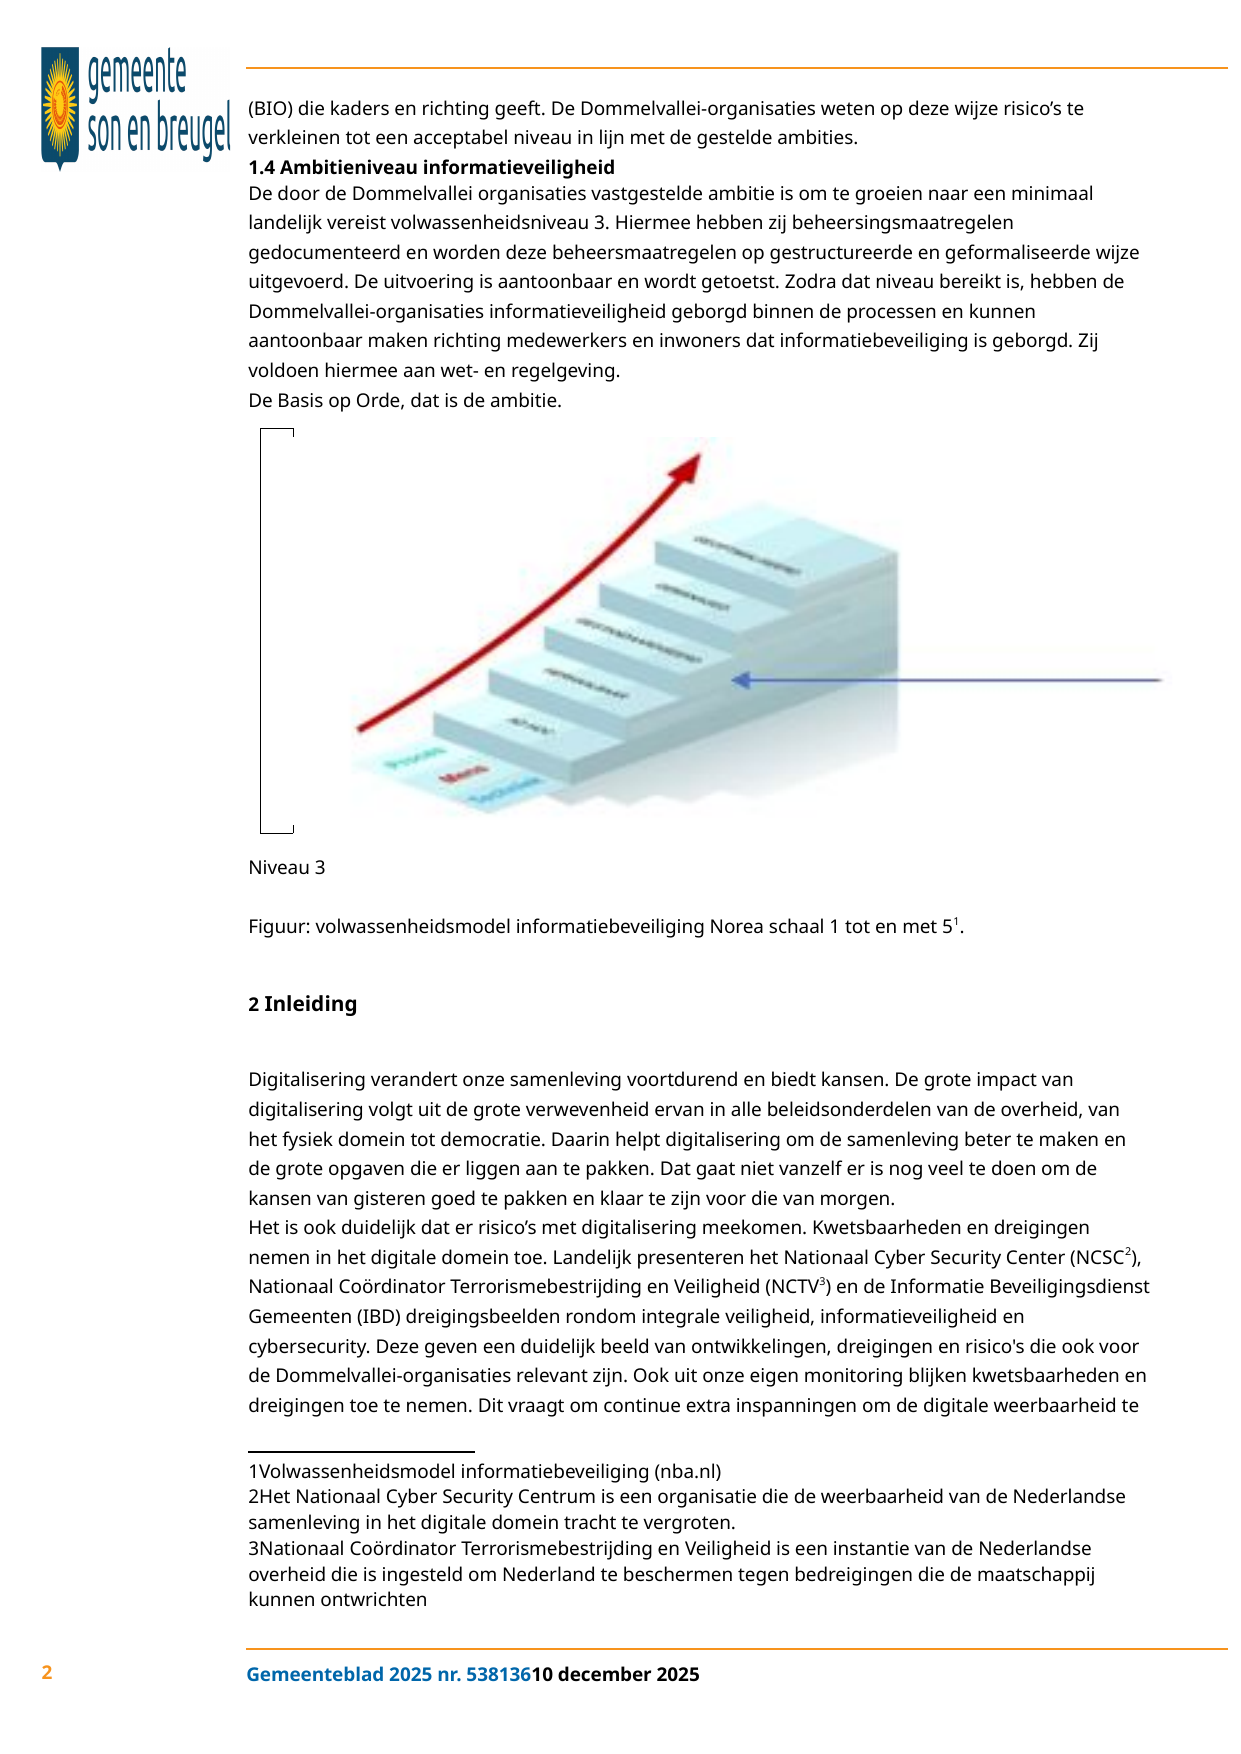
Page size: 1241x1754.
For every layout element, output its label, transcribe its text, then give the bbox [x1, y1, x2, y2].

text De Basis op Orde, dat is de ambitie. [248, 387, 1152, 412]
picture [41, 47, 231, 172]
text Digitalisering verandert onze samenleving voortdurend en biedt kansen. De grote impact van digitalisering volgt uit de grote verwevenheid ervan in alle beleidsonderdelen van de overheid, van het fysiek domein tot democratie. Daarin helpt digitalisering om de samenleving beter te maken en de grote opgaven die er liggen aan te pakken. Dat gaat niet vanzelf er is nog veel te doen om de kansen van gisteren goed te pakken en klaar te zijn voor die van morgen. [248, 1067, 1152, 1211]
text (BIO) die kaders en richting geeft. De Dommelvallei-organisaties weten op deze wijze risico’s te verkleinen tot een acceptabel niveau in lijn met de gestelde ambities. [248, 95, 1152, 150]
text Het is ook duidelijk dat er risico’s met digitalisering meekomen. Kwetsbaarheden en dreigingen nemen in het digitale domein toe. Landelijk presenteren het Nationaal Cyber Security Center (NCSC), Nationaal Coördinator Terrorismebestrijding en Veiligheid (NCTV) en de Informatie Beveiligingsdienst Gemeenten (IBD) dreigingsbeelden rondom integrale veiligheid, informatieveiligheid en cybersecurity. Deze geven een duidelijk beeld van ontwikkelingen, dreigingen en risico's die ook voor de Dommelvallei-organisaties relevant zijn. Ook uit onze eigen monitoring blijken kwetsbaarheden en dreigingen toe te nemen. Dit vraagt om continue extra inspanningen om de digitale weerbaarheid te [248, 1214, 1152, 1418]
text Figuur: volwassenheidsmodel informatiebeveiliging Norea schaal 1 tot en met 5. [248, 914, 1152, 939]
text 2 Inleiding [248, 989, 1152, 1017]
text Volwassenheidsmodel informatiebeveiliging (nba.nl) [248, 1458, 1152, 1483]
text Het Nationaal Cyber Security Centrum is een organisatie die de weerbaarheid van de Nederlandse samenleving in het digitale domein tracht te vergroten. [248, 1483, 1152, 1535]
text 1.4 Ambitieniveau informatieveiligheid [248, 154, 1152, 180]
text Nationaal Coördinator Terrorismebestrijding en Veiligheid is een instantie van de Nederlandse overheid die is ingesteld om Nederland te beschermen tegen bedreigingen die de maatschappij kunnen ontwrichten [248, 1535, 1152, 1612]
text Niveau 3 [248, 854, 1152, 880]
text De door de Dommelvallei organisaties vastgestelde ambitie is om te groeien naar een minimaal landelijk vereist volwassenheidsniveau 3. Hiermee hebben zij beheersingsmaatregelen gedocumenteerd en worden deze beheersmaatregelen op gestructureerde en geformaliseerde wijze uitgevoerd. De uitvoering is aantoonbaar en wordt getoetst. Zodra dat niveau bereikt is, hebben de Dommelvallei-organisaties informatieveiligheid geborgd binnen de processen en kunnen aantoonbaar maken richting medewerkers en inwoners dat informatiebeveiliging is geborgd. Zij voldoen hiermee aan wet- en regelgeving. [248, 180, 1152, 383]
picture [268, 437, 1173, 825]
